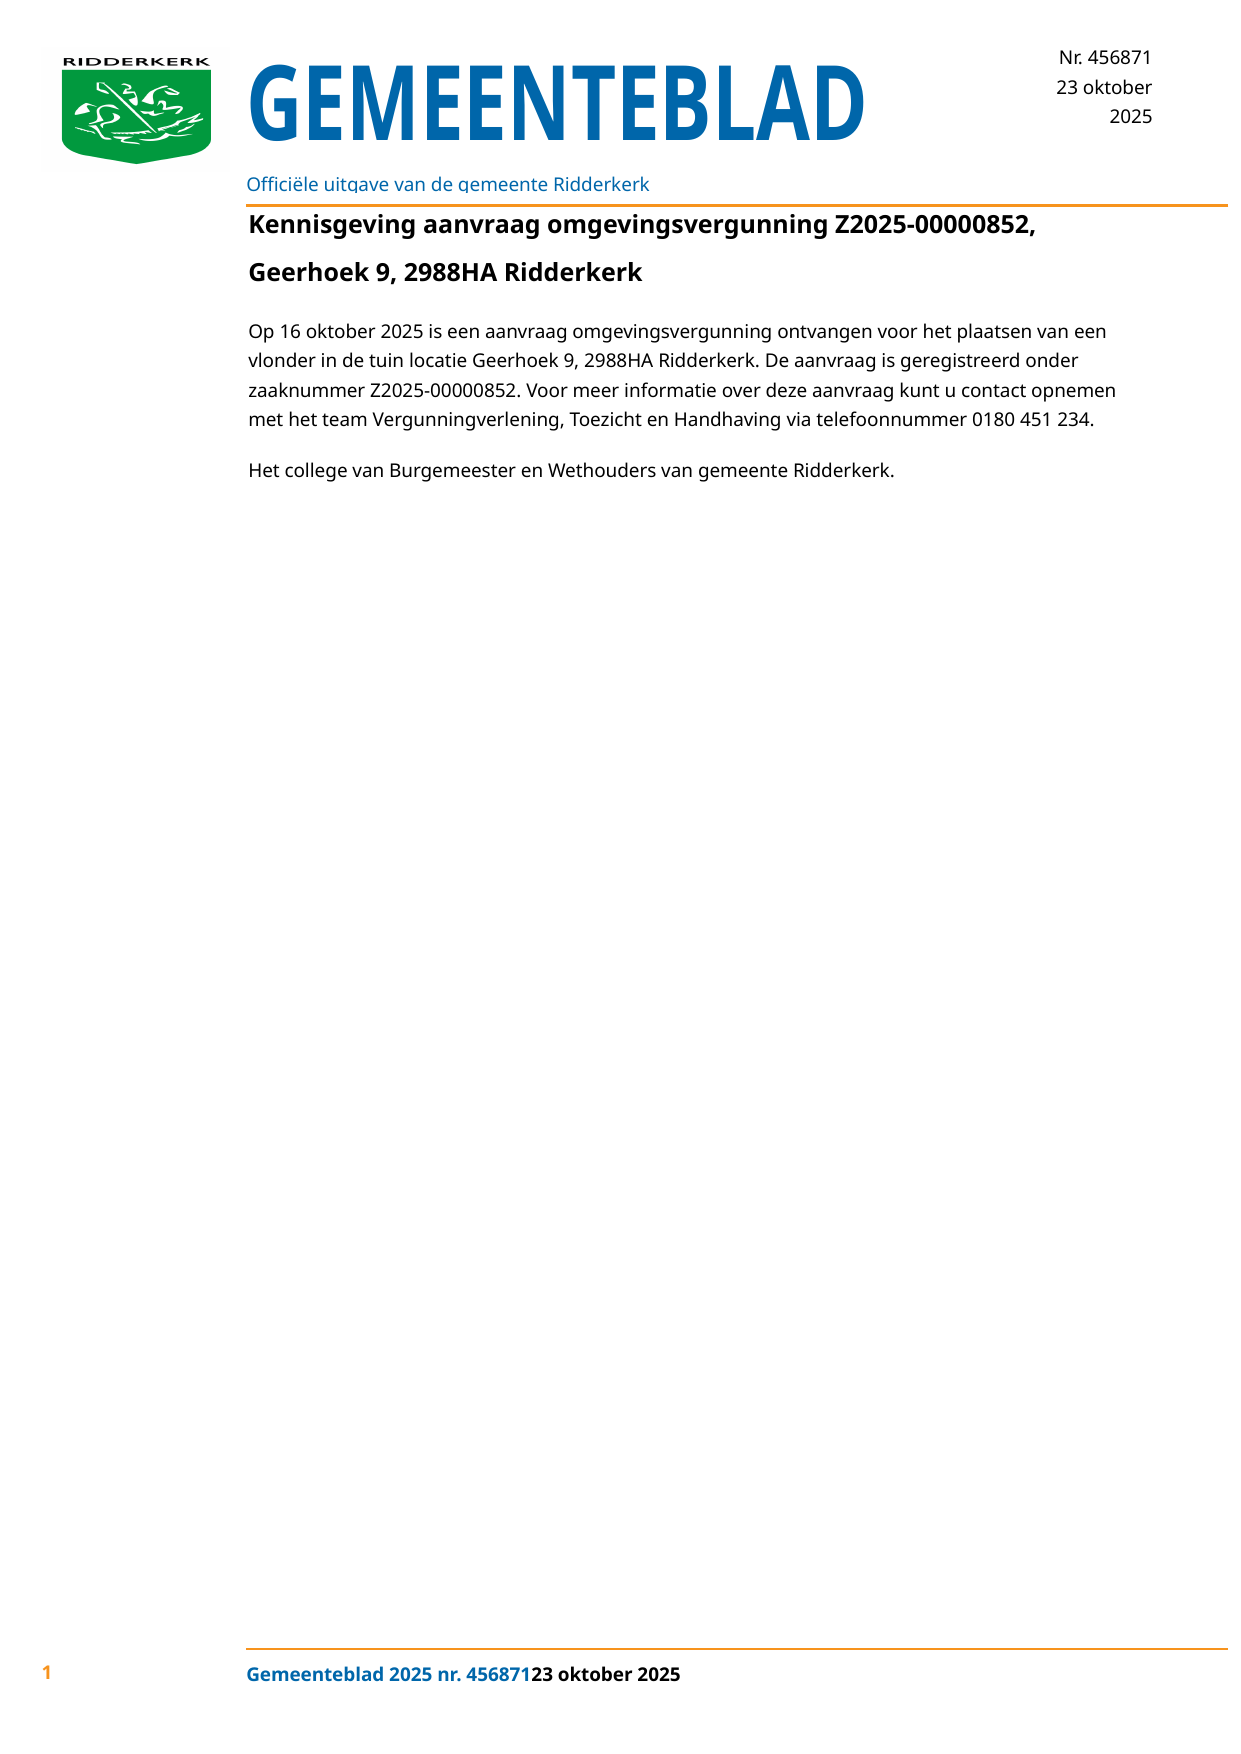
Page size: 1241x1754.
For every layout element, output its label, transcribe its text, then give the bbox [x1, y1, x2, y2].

text Op 16 oktober 2025 is een aanvraag omgevingsvergunning ontvangen voor het plaatsen van een vlonder in de tuin locatie Geerhoek 9, 2988HA Ridderkerk. De aanvraag is geregistreerd onder zaaknummer Z2025-00000852. Voor meer informatie over deze aanvraag kunt u contact opnemen met het team Vergunningverlening, Toezicht en Handhaving via telefoonnummer 0180 451 234. [248, 318, 1152, 432]
text Het college van Burgemeester en Wethouders van gemeente Ridderkerk. [248, 457, 1152, 483]
text Kennisgeving aanvraag omgevingsvergunning Z2025-00000852, Geerhoek 9, 2988HA Ridderkerk [248, 207, 1152, 288]
picture [41, 47, 231, 172]
